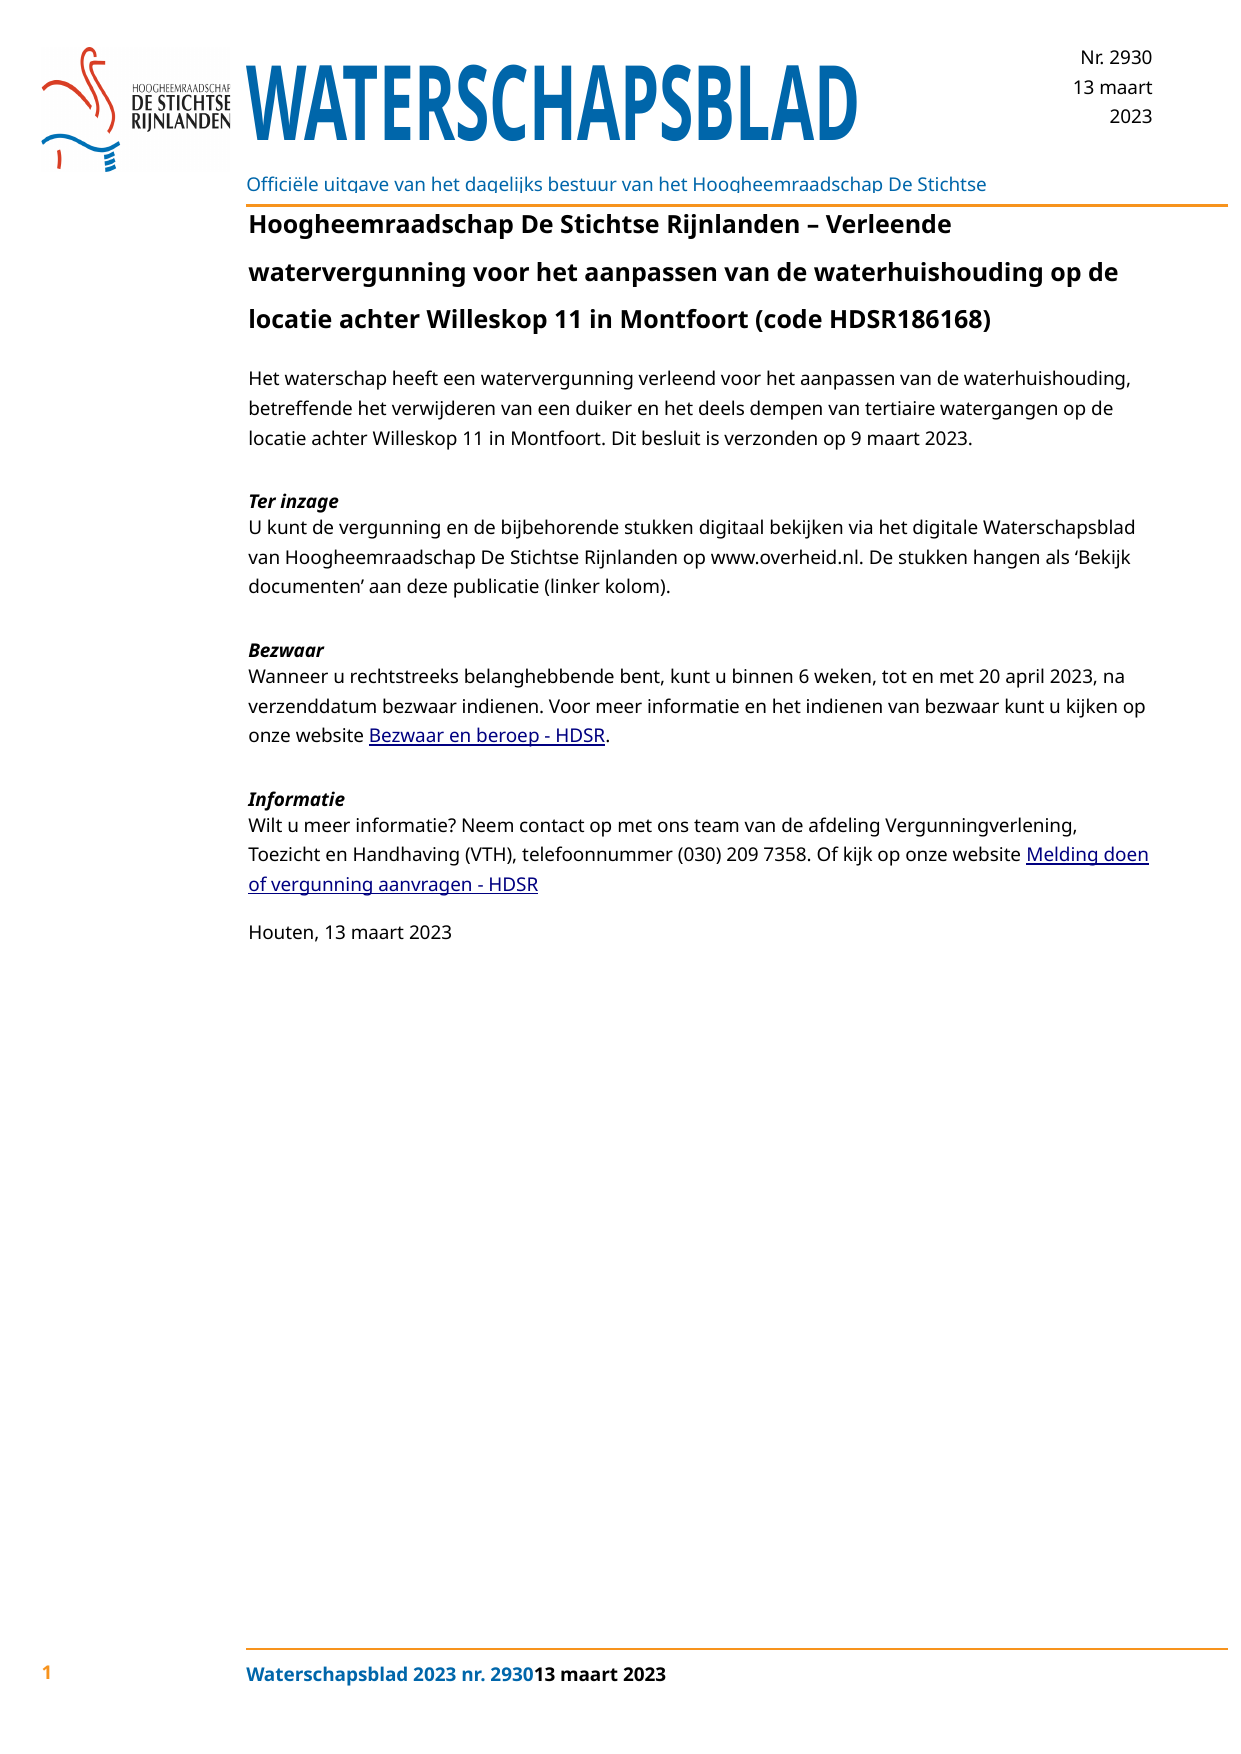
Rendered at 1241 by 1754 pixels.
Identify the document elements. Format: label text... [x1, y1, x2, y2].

text U kunt de vergunning en de bijbehorende stukken digitaal bekijken via het digitale Waterschapsblad van Hoogheemraadschap De Stichtse Rijnlanden op www.overheid.nl. De stukken hangen als ‘Bekijk documenten’ aan deze publicatie (linker kolom). [248, 514, 1152, 599]
text Wanneer u rechtstreeks belanghebbende bent, kunt u binnen 6 weken, tot en met 20 april 2023, na verzenddatum bezwaar indienen. Voor meer informatie en het indienen van bezwaar kunt u kijken op onze website Bezwaar en beroep - HDSR. [248, 663, 1152, 748]
text Informatie [248, 786, 1152, 812]
picture [41, 47, 231, 172]
text Wilt u meer informatie? Neem contact op met ons team van de afdeling Vergunningverlening, Toezicht en Handhaving (VTH), telefoonnummer (030) 209 7358. Of kijk op onze website Melding doen of vergunning aanvragen - HDSR [248, 812, 1152, 897]
text Het waterschap heeft een watervergunning verleend voor het aanpassen van de waterhuishouding, betreffende het verwijderen van een duiker en het deels dempen van tertiaire watergangen op de locatie achter Willeskop 11 in Montfoort. Dit besluit is verzonden op 9 maart 2023. [248, 366, 1152, 450]
text Hoogheemraadschap De Stichtse Rijnlanden – Verleende watervergunning voor het aanpassen van de waterhuishouding op de locatie achter Willeskop 11 in Montfoort (code HDSR186168) [248, 207, 1152, 336]
text Bezwaar [248, 637, 1152, 663]
text Ter inzage [248, 489, 1152, 514]
text Houten, 13 maart 2023 [248, 919, 1152, 945]
